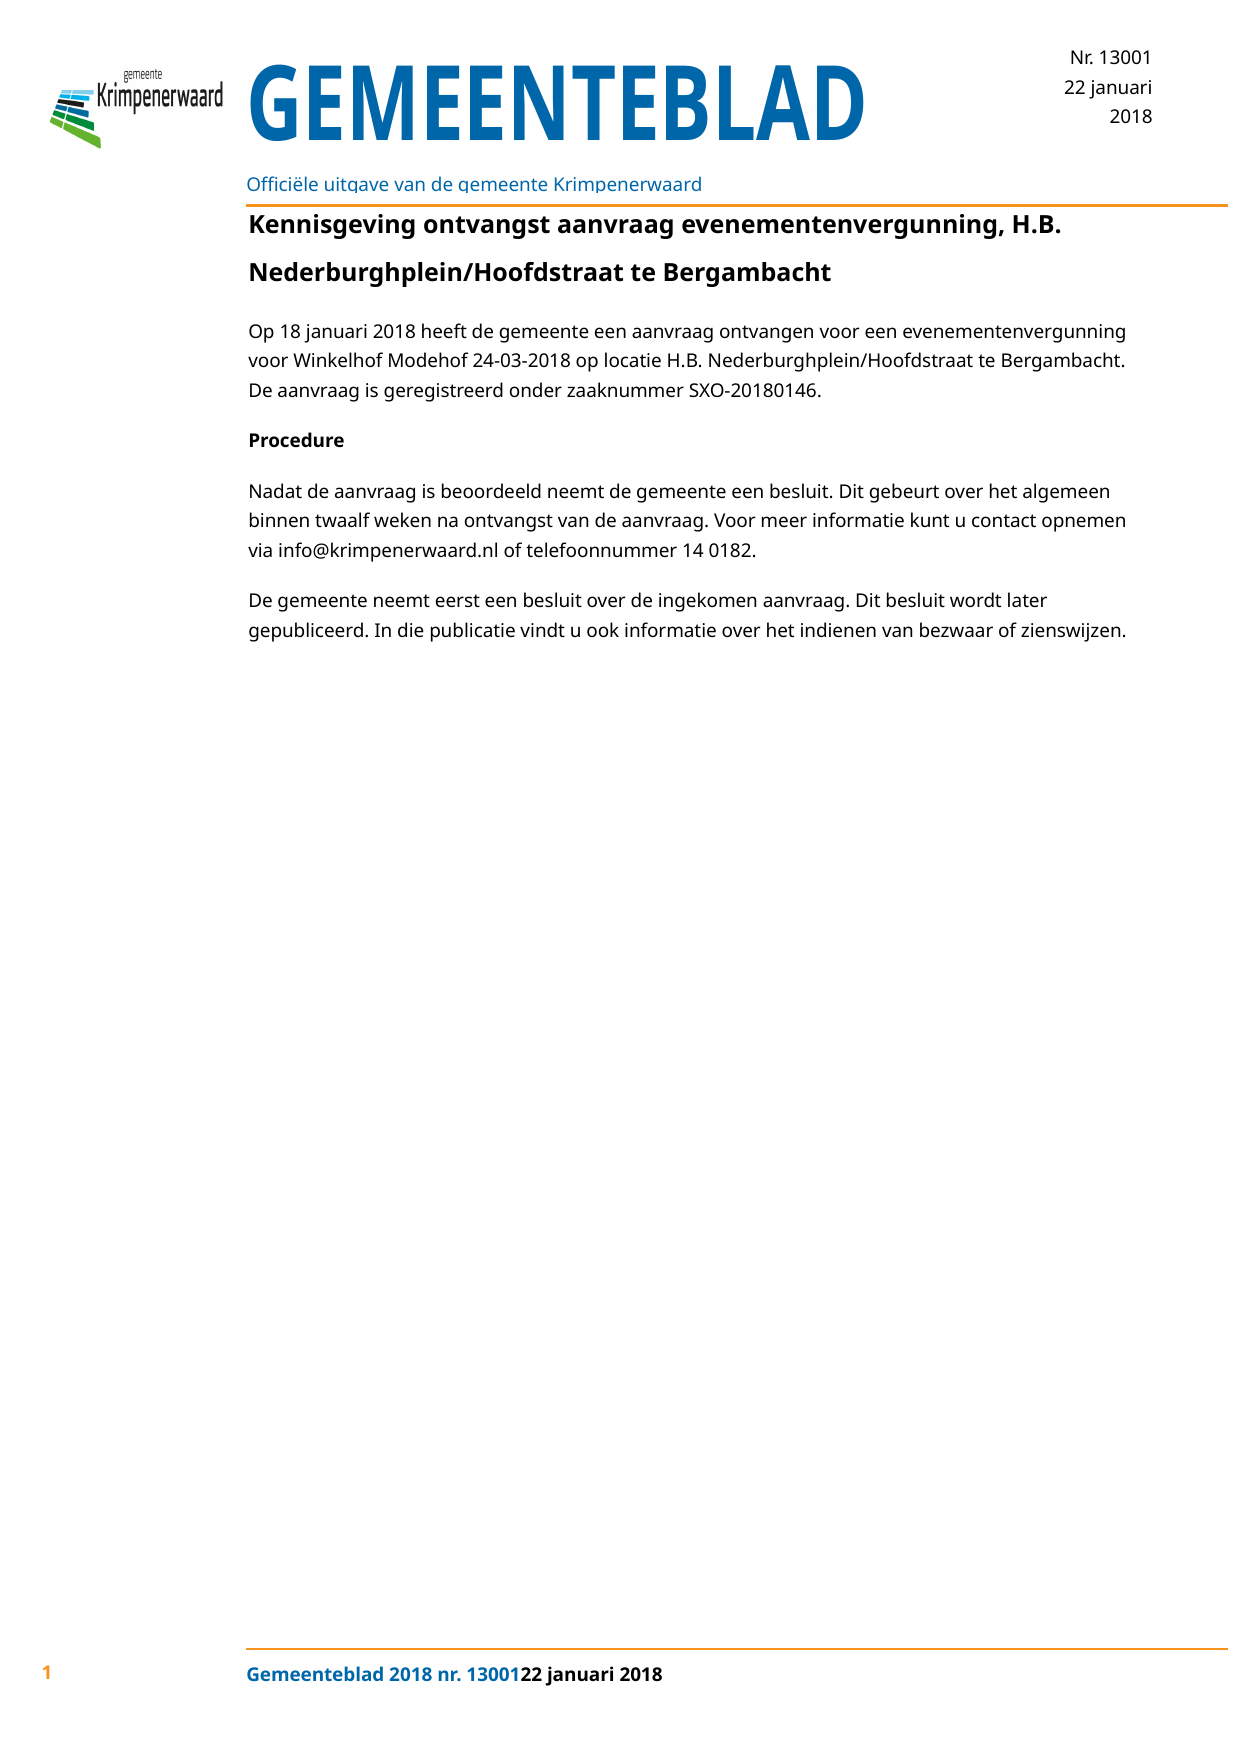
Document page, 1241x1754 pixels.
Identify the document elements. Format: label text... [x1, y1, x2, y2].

text Nadat de aanvraag is beoordeeld neemt de gemeente een besluit. Dit gebeurt over het algemeen binnen twaalf weken na ontvangst van de aanvraag. Voor meer informatie kunt u contact opnemen via info@krimpenerwaard.nl of telefoonnummer 14 0182. [248, 478, 1152, 563]
text Procedure [248, 427, 1152, 453]
text De gemeente neemt eerst een besluit over de ingekomen aanvraag. Dit besluit wordt later gepubliceerd. In die publicatie vindt u ook informatie over het indienen van bezwaar of zienswijzen. [248, 587, 1152, 643]
text Kennisgeving ontvangst aanvraag evenementenvergunning, H.B. Nederburghplein/Hoofdstraat te Bergambacht [248, 207, 1152, 288]
picture [41, 47, 231, 172]
text Op 18 januari 2018 heeft de gemeente een aanvraag ontvangen voor een evenementenvergunning voor Winkelhof Modehof 24-03-2018 op locatie H.B. Nederburghplein/Hoofdstraat te Bergambacht. De aanvraag is geregistreerd onder zaaknummer SXO-20180146. [248, 318, 1152, 403]
